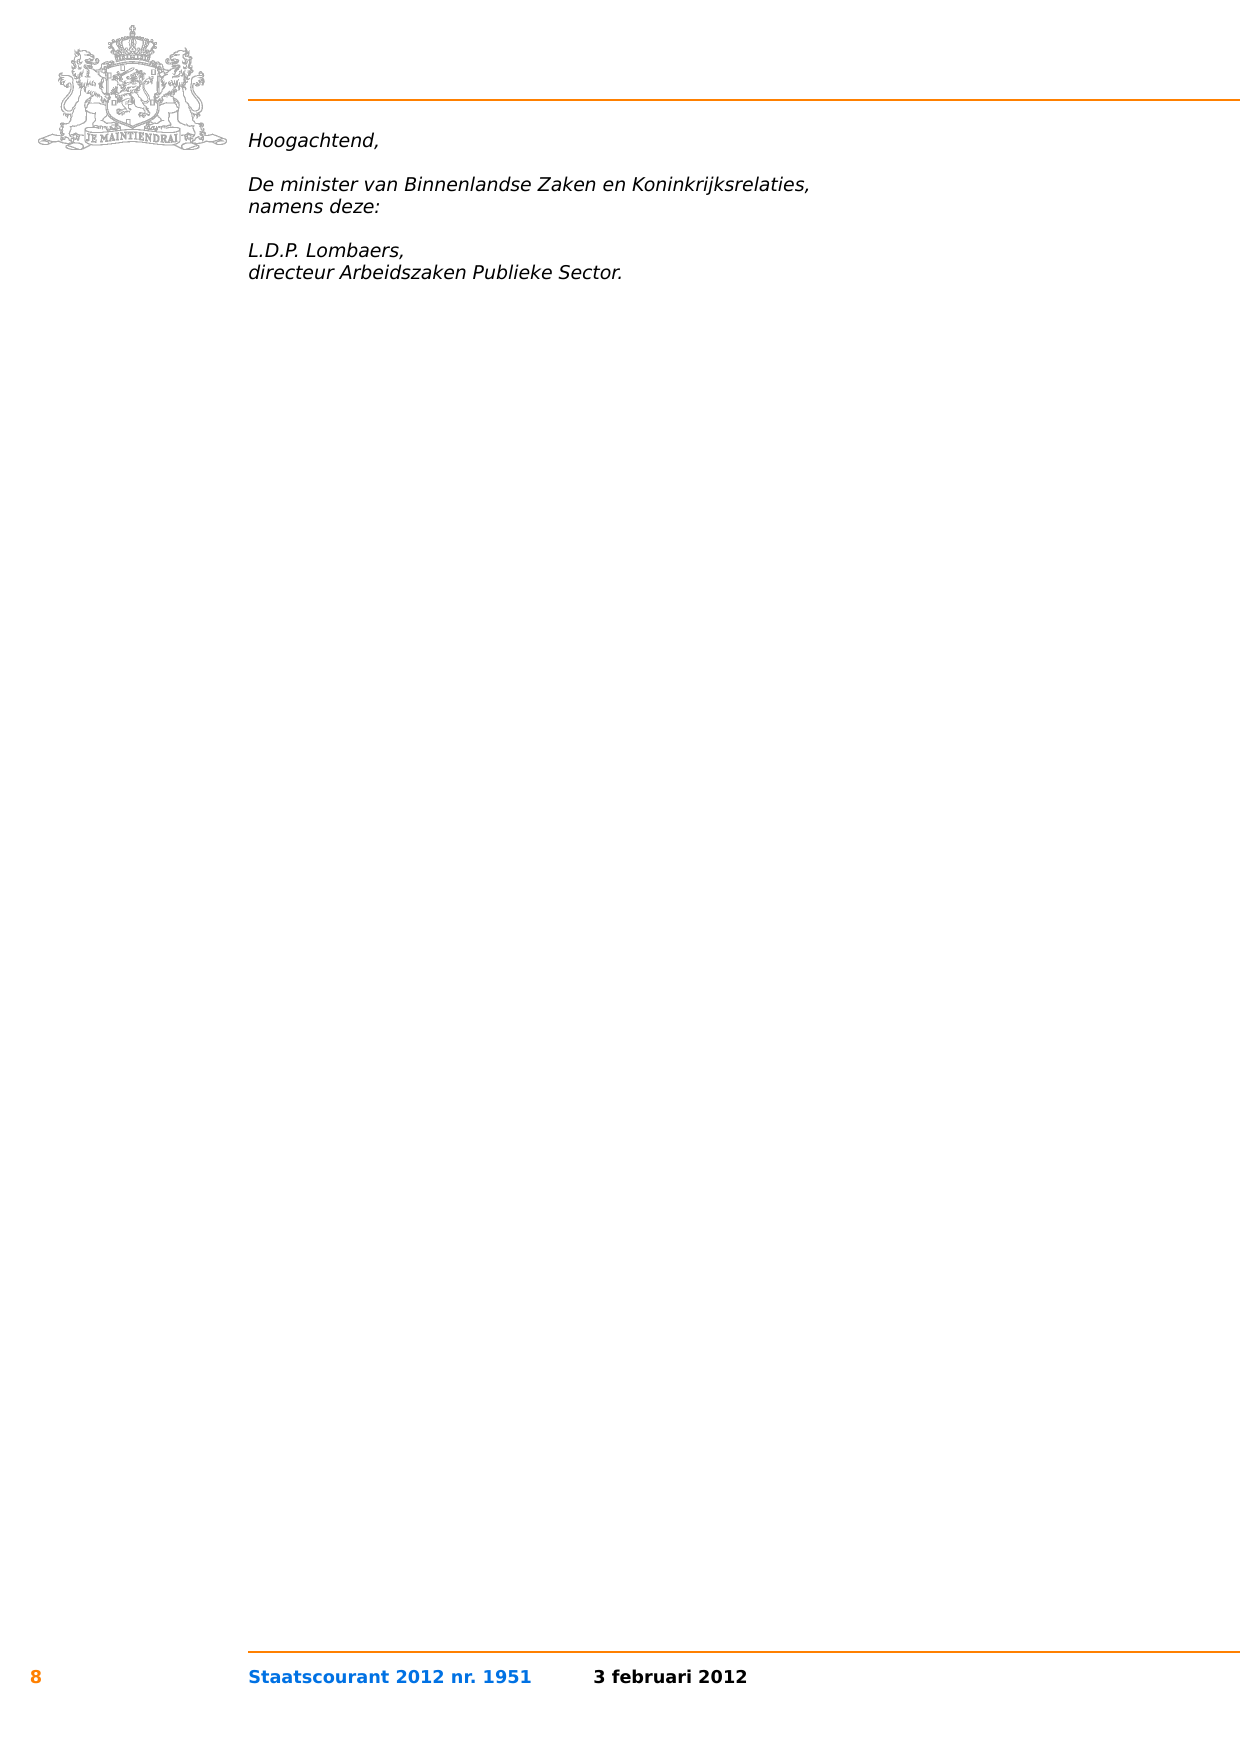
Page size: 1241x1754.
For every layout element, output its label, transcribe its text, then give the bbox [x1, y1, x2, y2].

picture [38, 25, 227, 150]
text Hoogachtend, [248, 130, 1163, 152]
text De minister van Binnenlandse Zaken en Koninkrijksrelaties, namens deze: L.D.P. Lombaers, directeur Arbeidszaken Publieke Sector. [248, 174, 1163, 284]
